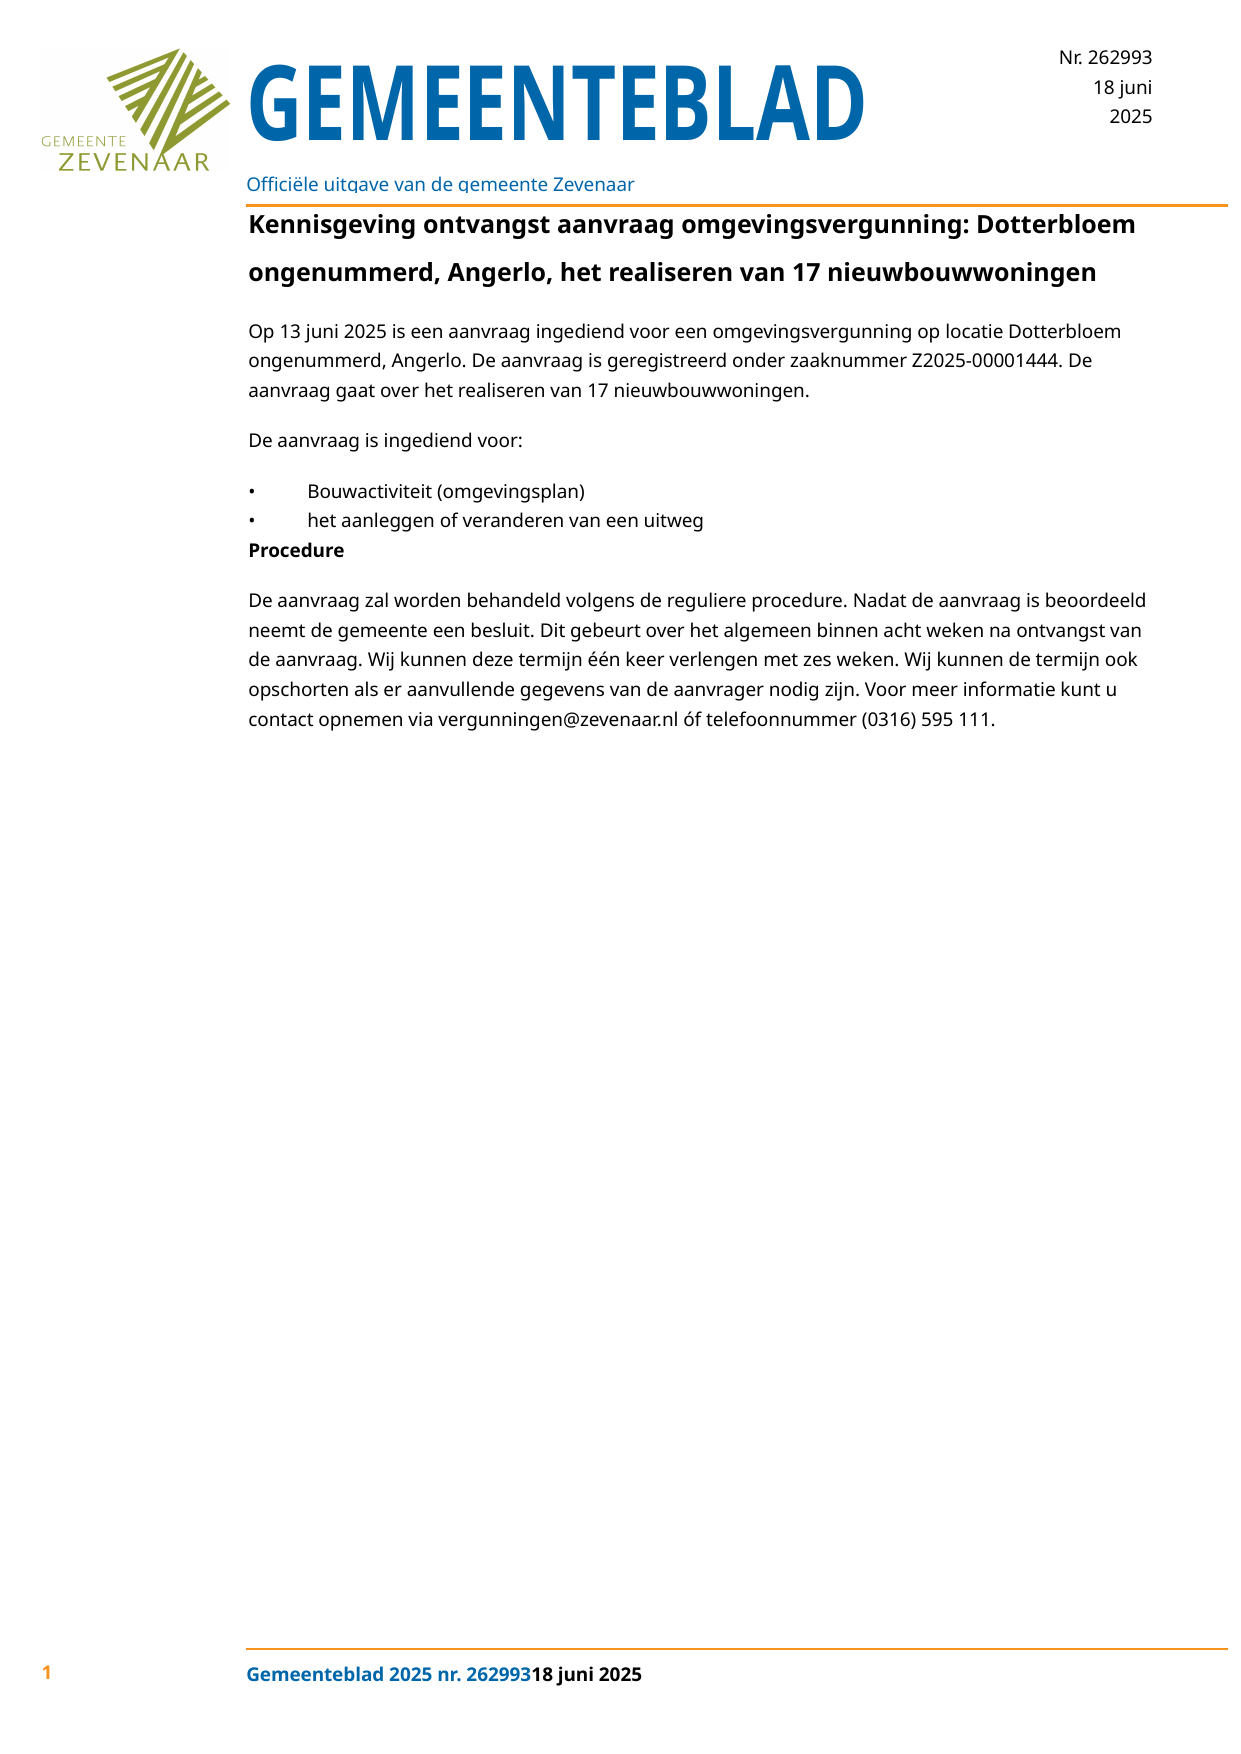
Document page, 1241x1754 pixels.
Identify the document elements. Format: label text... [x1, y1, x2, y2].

picture [41, 47, 231, 172]
text Kennisgeving ontvangst aanvraag omgevingsvergunning: Dotterbloem ongenummerd, Angerlo, het realiseren van 17 nieuwbouwwoningen [248, 207, 1152, 288]
text Procedure [248, 537, 1152, 563]
list Bouwactiviteit (omgevingsplan) [248, 478, 1152, 504]
text De aanvraag zal worden behandeld volgens de reguliere procedure. Nadat de aanvraag is beoordeeld neemt de gemeente een besluit. Dit gebeurt over het algemeen binnen acht weken na ontvangst van de aanvraag. Wij kunnen deze termijn één keer verlengen met zes weken. Wij kunnen de termijn ook opschorten als er aanvullende gegevens van de aanvrager nodig zijn. Voor meer informatie kunt u contact opnemen via vergunningen@zevenaar.nl óf telefoonnummer (0316) 595 111. [248, 587, 1152, 732]
list het aanleggen of veranderen van een uitweg [248, 507, 1152, 533]
text De aanvraag is ingediend voor: [248, 427, 1152, 453]
text Op 13 juni 2025 is een aanvraag ingediend voor een omgevingsvergunning op locatie Dotterbloem ongenummerd, Angerlo. De aanvraag is geregistreerd onder zaaknummer Z2025-00001444. De aanvraag gaat over het realiseren van 17 nieuwbouwwoningen. [248, 318, 1152, 403]
